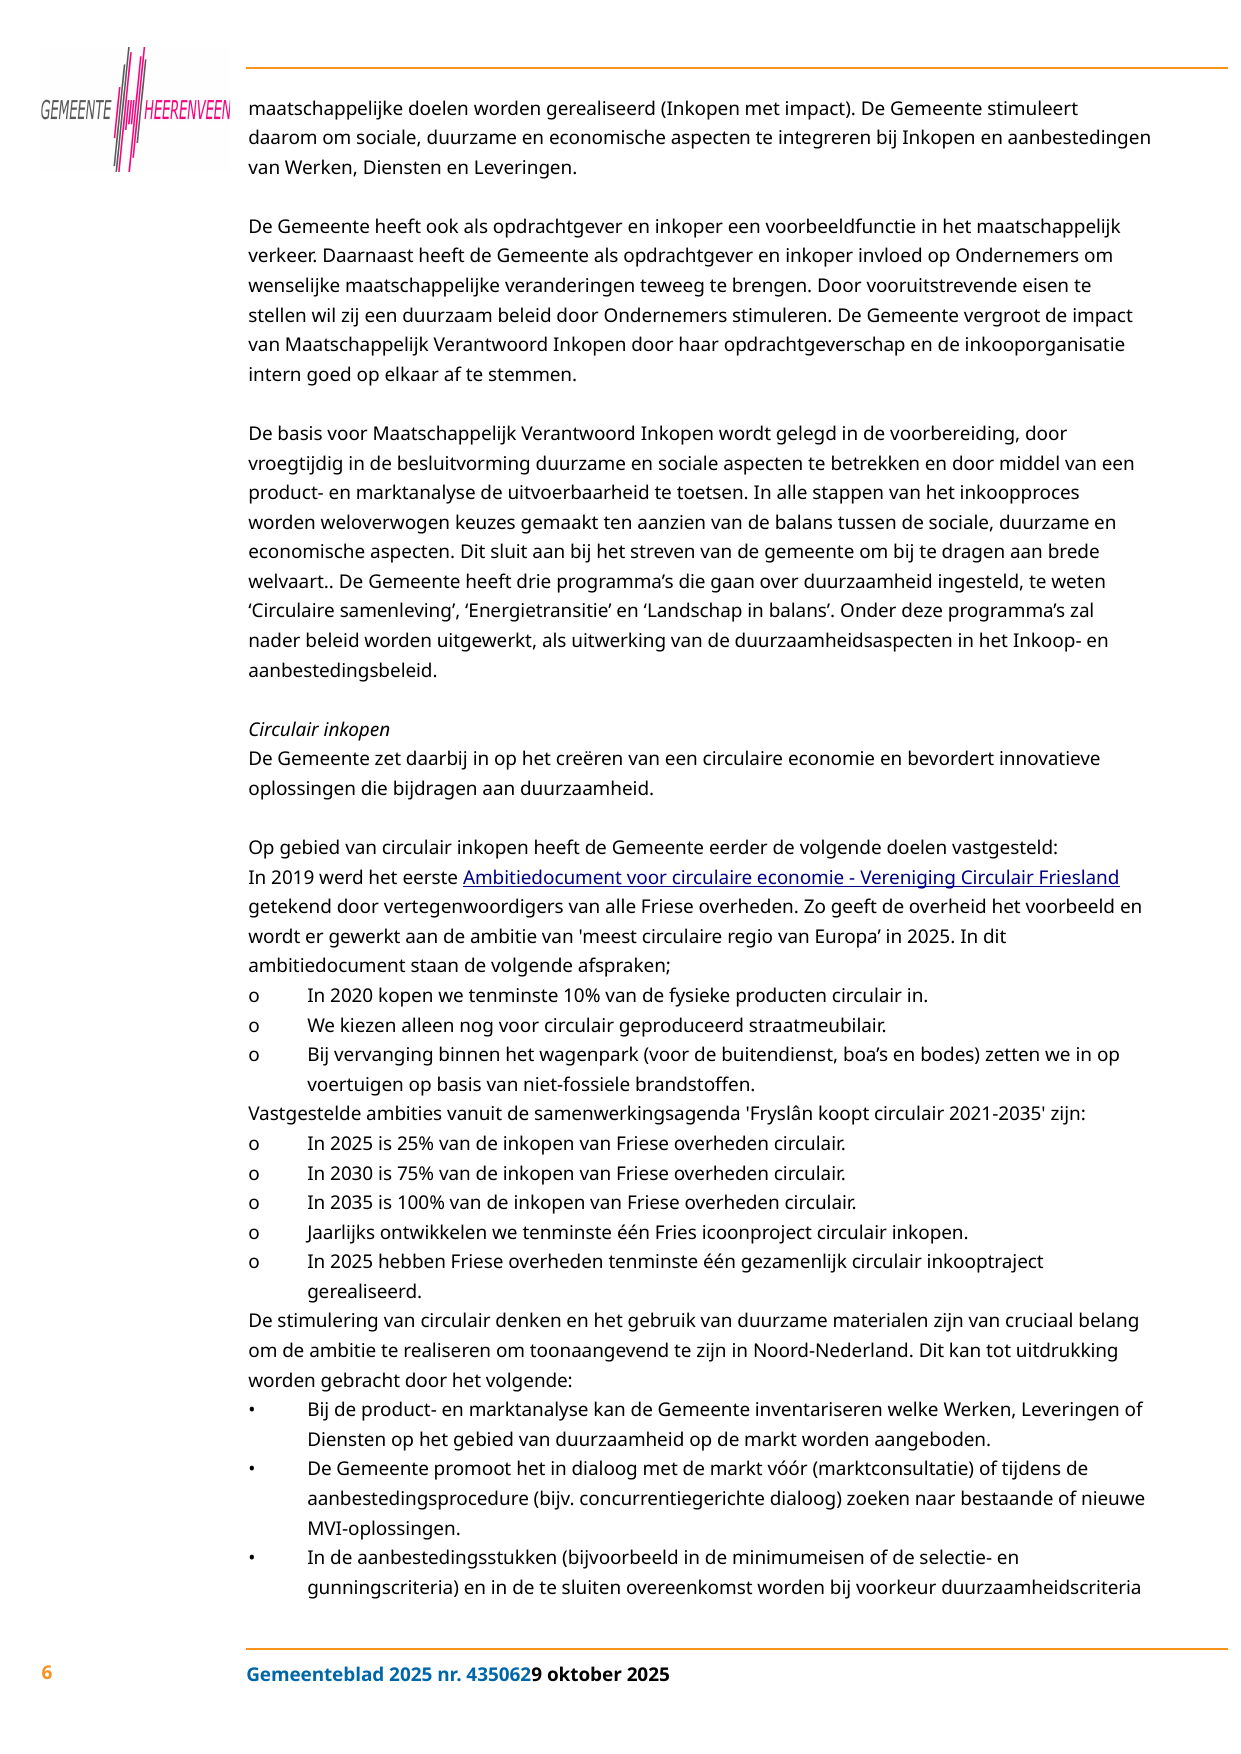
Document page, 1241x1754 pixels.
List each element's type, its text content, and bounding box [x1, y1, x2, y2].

list In 2025 hebben Friese overheden tenminste één gezamenlijk circulair inkooptraject gerealiseerd. [248, 1248, 1152, 1304]
text De basis voor Maatschappelijk Verantwoord Inkopen wordt gelegd in de voorbereiding, door vroegtijdig in de besluitvorming duurzame en sociale aspecten te betrekken en door middel van een product- en marktanalyse de uitvoerbaarheid te toetsen. In alle stappen van het inkoopproces worden weloverwogen keuzes gemaakt ten aanzien van de balans tussen de sociale, duurzame en economische aspecten. Dit sluit aan bij het streven van de gemeente om bij te dragen aan brede welvaart.. De Gemeente heeft drie programma’s die gaan over duurzaamheid ingesteld, te weten ‘Circulaire samenleving’, ‘Energietransitie’ en ‘Landschap in balans’. Onder deze programma’s zal nader beleid worden uitgewerkt, als uitwerking van de duurzaamheidsaspecten in het Inkoop- en aanbestedingsbeleid. [248, 420, 1152, 683]
text Op gebied van circulair inkopen heeft de Gemeente eerder de volgende doelen vastgesteld: [248, 834, 1152, 860]
text maatschappelijke doelen worden gerealiseerd (Inkopen met impact). De Gemeente stimuleert daarom om sociale, duurzame en economische aspecten te integreren bij Inkopen en aanbestedingen van Werken, Diensten en Leveringen. [248, 95, 1152, 180]
list In 2025 is 25% van de inkopen van Friese overheden circulair. [248, 1130, 1152, 1156]
text De Gemeente heeft ook als opdrachtgever en inkoper een voorbeeldfunctie in het maatschappelijk verkeer. Daarnaast heeft de Gemeente als opdrachtgever en inkoper invloed op Ondernemers om wenselijke maatschappelijke veranderingen teweeg te brengen. Door vooruitstrevende eisen te stellen wil zij een duurzaam beleid door Ondernemers stimuleren. De Gemeente vergroot de impact van Maatschappelijk Verantwoord Inkopen door haar opdrachtgeverschap en de inkooporganisatie intern goed op elkaar af te stemmen. [248, 213, 1152, 387]
list De Gemeente promoot het in dialoog met de markt vóór (marktconsultatie) of tijdens de aanbestedingsprocedure (bijv. concurrentiegerichte dialoog) zoeken naar bestaande of nieuwe MVI-oplossingen. [248, 1456, 1152, 1541]
list In 2035 is 100% van de inkopen van Friese overheden circulair. [248, 1189, 1152, 1215]
text Circulair inkopen [248, 716, 1152, 742]
text In 2019 werd het eerste Ambitiedocument voor circulaire economie - Vereniging Circulair Friesland getekend door vertegenwoordigers van alle Friese overheden. Zo geeft de overheid het voorbeeld en wordt er gewerkt aan de ambitie van 'meest circulaire regio van Europa’ in 2025. In dit ambitiedocument staan de volgende afspraken; [248, 864, 1152, 978]
text De stimulering van circulair denken en het gebruik van duurzame materialen zijn van cruciaal belang om de ambitie te realiseren om toonaangevend te zijn in Noord-Nederland. Dit kan tot uitdrukking worden gebracht door het volgende: [248, 1308, 1152, 1393]
list In 2030 is 75% van de inkopen van Friese overheden circulair. [248, 1160, 1152, 1186]
list Bij vervanging binnen het wagenpark (voor de buitendienst, boa’s en bodes) zetten we in op voertuigen op basis van niet-fossiele brandstoffen. [248, 1041, 1152, 1097]
text De Gemeente zet daarbij in op het creëren van een circulaire economie en bevordert innovatieve oplossingen die bijdragen aan duurzaamheid. [248, 746, 1152, 801]
list In 2020 kopen we tenminste 10% van de fysieke producten circulair in. [248, 982, 1152, 1008]
list In de aanbestedingsstukken (bijvoorbeeld in de minimumeisen of de selectie- en gunningscriteria) en in de te sluiten overeenkomst worden bij voorkeur duurzaamheidscriteria [248, 1544, 1152, 1600]
picture [41, 47, 231, 172]
text Vastgestelde ambities vanuit de samenwerkingsagenda 'Fryslân koopt circulair 2021-2035' zijn: [248, 1101, 1152, 1126]
list Bij de product- en marktanalyse kan de Gemeente inventariseren welke Werken, Leveringen of Diensten op het gebied van duurzaamheid op de markt worden aangeboden. [248, 1396, 1152, 1452]
list Jaarlijks ontwikkelen we tenminste één Fries icoonproject circulair inkopen. [248, 1219, 1152, 1245]
list We kiezen alleen nog voor circulair geproduceerd straatmeubilair. [248, 1012, 1152, 1038]
